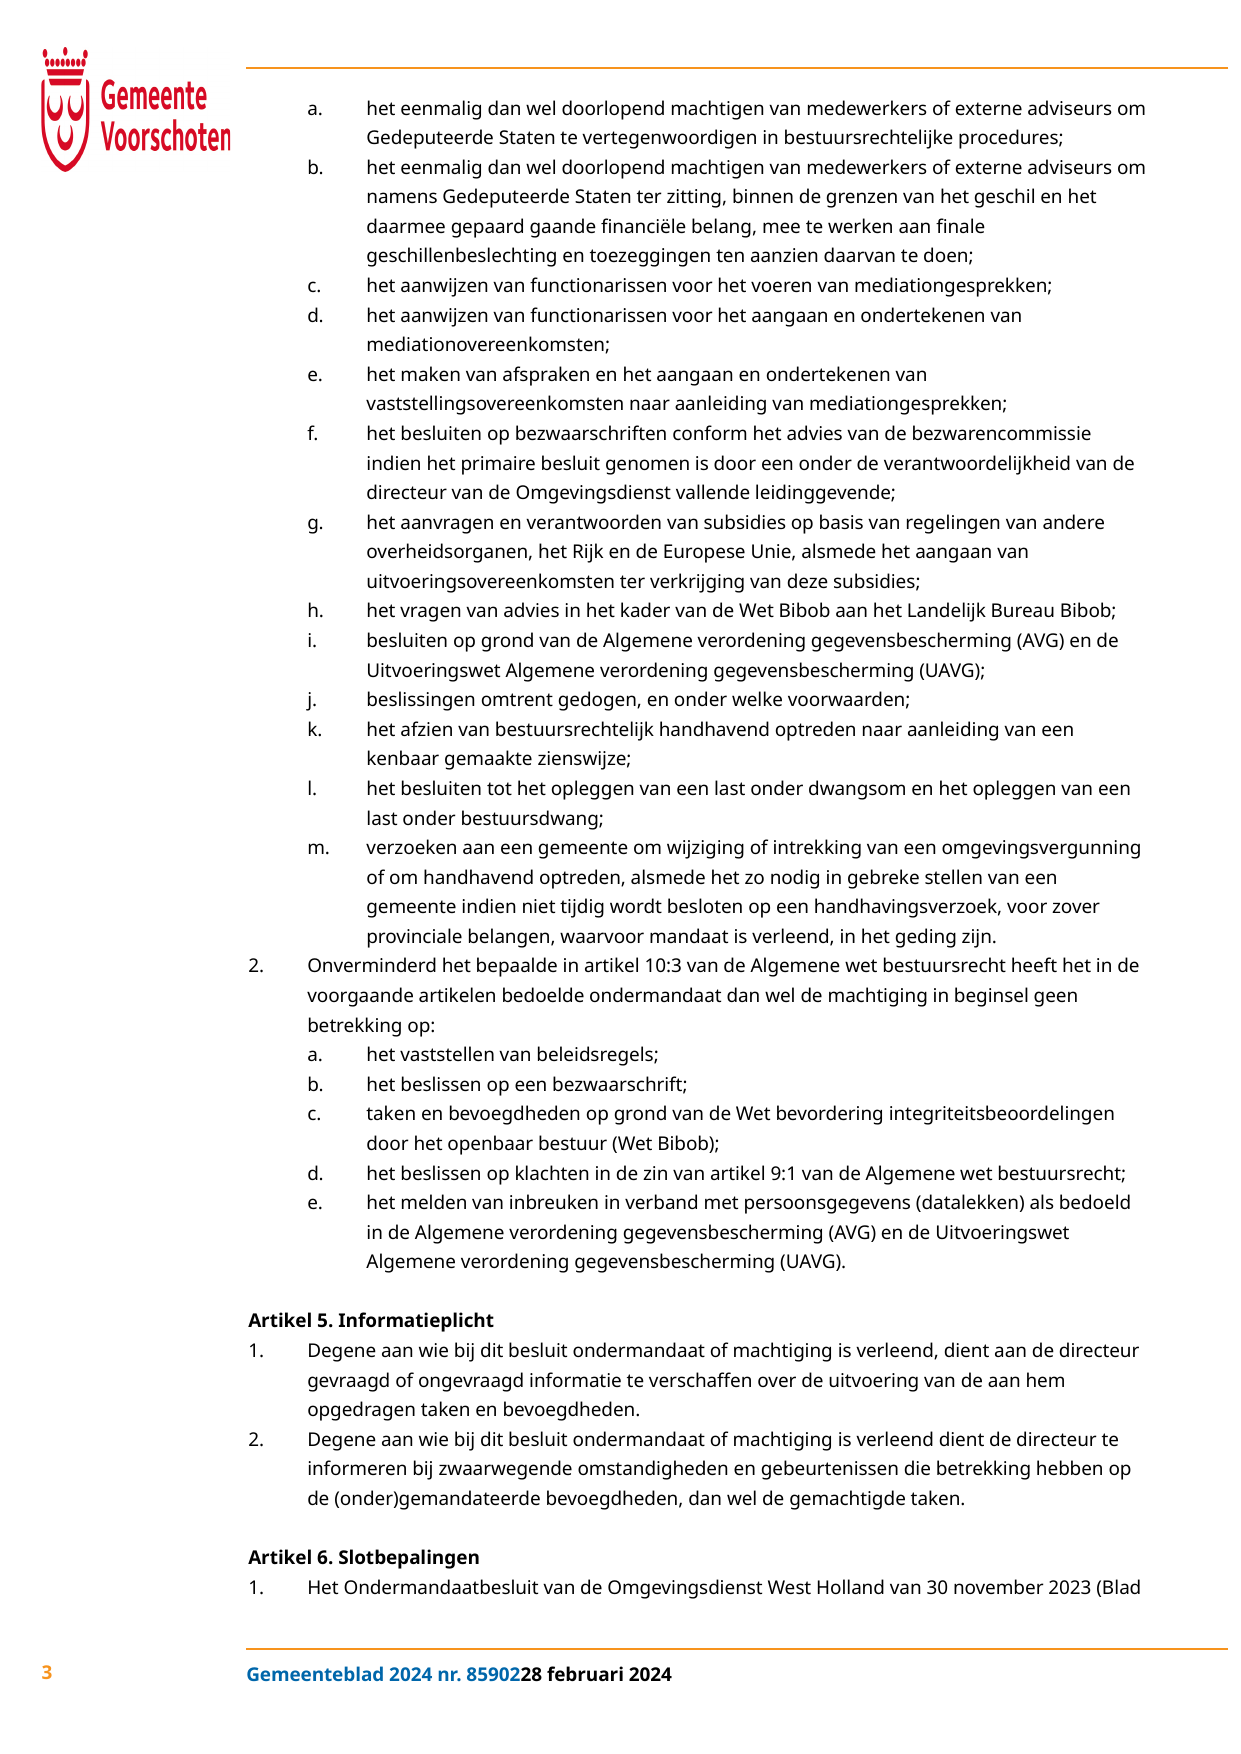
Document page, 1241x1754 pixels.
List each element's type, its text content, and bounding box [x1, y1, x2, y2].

list het maken van afspraken en het aangaan en ondertekenen van vaststellingsovereenkomsten naar aanleiding van mediationgesprekken; [307, 361, 1152, 416]
picture [41, 47, 231, 172]
list het eenmalig dan wel doorlopend machtigen van medewerkers of externe adviseurs om namens Gedeputeerde Staten ter zitting, binnen de grenzen van het geschil en het daarmee gepaard gaande financiële belang, mee te werken aan finale geschillenbeslechting en toezeggingen ten aanzien daarvan te doen; [307, 154, 1152, 268]
text Artikel 6. Slotbepalingen [248, 1544, 1152, 1570]
list het besluiten op bezwaarschriften conform het advies van de bezwarencommissie indien het primaire besluit genomen is door een onder de verantwoordelijkheid van de directeur van de Omgevingsdienst vallende leidinggevende; [307, 420, 1152, 505]
list taken en bevoegdheden op grond van de Wet bevordering integriteitsbeoordelingen door het openbaar bestuur (Wet Bibob); [307, 1101, 1152, 1156]
list Degene aan wie bij dit besluit ondermandaat of machtiging is verleend dient de directeur te informeren bij zwaarwegende omstandigheden en gebeurtenissen die betrekking hebben op de (onder)gemandateerde bevoegdheden, dan wel de gemachtigde taken. [248, 1426, 1152, 1511]
list het besluiten tot het opleggen van een last onder dwangsom en het opleggen van een last onder bestuursdwang; [307, 775, 1152, 831]
list het melden van inbreuken in verband met persoonsgegevens (datalekken) als bedoeld in de Algemene verordening gegevensbescherming (AVG) en de Uitvoeringswet Algemene verordening gegevensbescherming (UAVG). [307, 1189, 1152, 1274]
text Artikel 5. Informatieplicht [248, 1308, 1152, 1333]
list het aanwijzen van functionarissen voor het aangaan en ondertekenen van mediationovereenkomsten; [307, 302, 1152, 357]
list beslissingen omtrent gedogen, en onder welke voorwaarden; [307, 686, 1152, 712]
list het afzien van bestuursrechtelijk handhavend optreden naar aanleiding van een kenbaar gemaakte zienswijze; [307, 716, 1152, 771]
list Degene aan wie bij dit besluit ondermandaat of machtiging is verleend, dient aan de directeur gevraagd of ongevraagd informatie te verschaffen over de uitvoering van de aan hem opgedragen taken en bevoegdheden. [248, 1337, 1152, 1422]
list het aanwijzen van functionarissen voor het voeren van mediationgesprekken; [307, 272, 1152, 298]
list verzoeken aan een gemeente om wijziging of intrekking van een omgevingsvergunning of om handhavend optreden, alsmede het zo nodig in gebreke stellen van een gemeente indien niet tijdig wordt besloten op een handhavingsverzoek, voor zover provinciale belangen, waarvoor mandaat is verleend, in het geding zijn. [307, 834, 1152, 949]
list het beslissen op klachten in de zin van artikel 9:1 van de Algemene wet bestuursrecht; [307, 1160, 1152, 1186]
list het vragen van advies in het kader van de Wet Bibob aan het Landelijk Bureau Bibob; [307, 598, 1152, 623]
list het vaststellen van beleidsregels; [307, 1041, 1152, 1067]
list het eenmalig dan wel doorlopend machtigen van medewerkers of externe adviseurs om Gedeputeerde Staten te vertegenwoordigen in bestuursrechtelijke procedures; [307, 95, 1152, 150]
list Onverminderd het bepaalde in artikel 10:3 van de Algemene wet bestuursrecht heeft het in de voorgaande artikelen bedoelde ondermandaat dan wel de machtiging in beginsel geen betrekking op: [248, 953, 1152, 1038]
list Het Ondermandaatbesluit van de Omgevingsdienst West Holland van 30 november 2023 (Blad [248, 1574, 1152, 1600]
list het beslissen op een bezwaarschrift; [307, 1071, 1152, 1097]
list het aanvragen en verantwoorden van subsidies op basis van regelingen van andere overheidsorganen, het Rijk en de Europese Unie, alsmede het aangaan van uitvoeringsovereenkomsten ter verkrijging van deze subsidies; [307, 509, 1152, 594]
list besluiten op grond van de Algemene verordening gegevensbescherming (AVG) en de Uitvoeringswet Algemene verordening gegevensbescherming (UAVG); [307, 627, 1152, 683]
